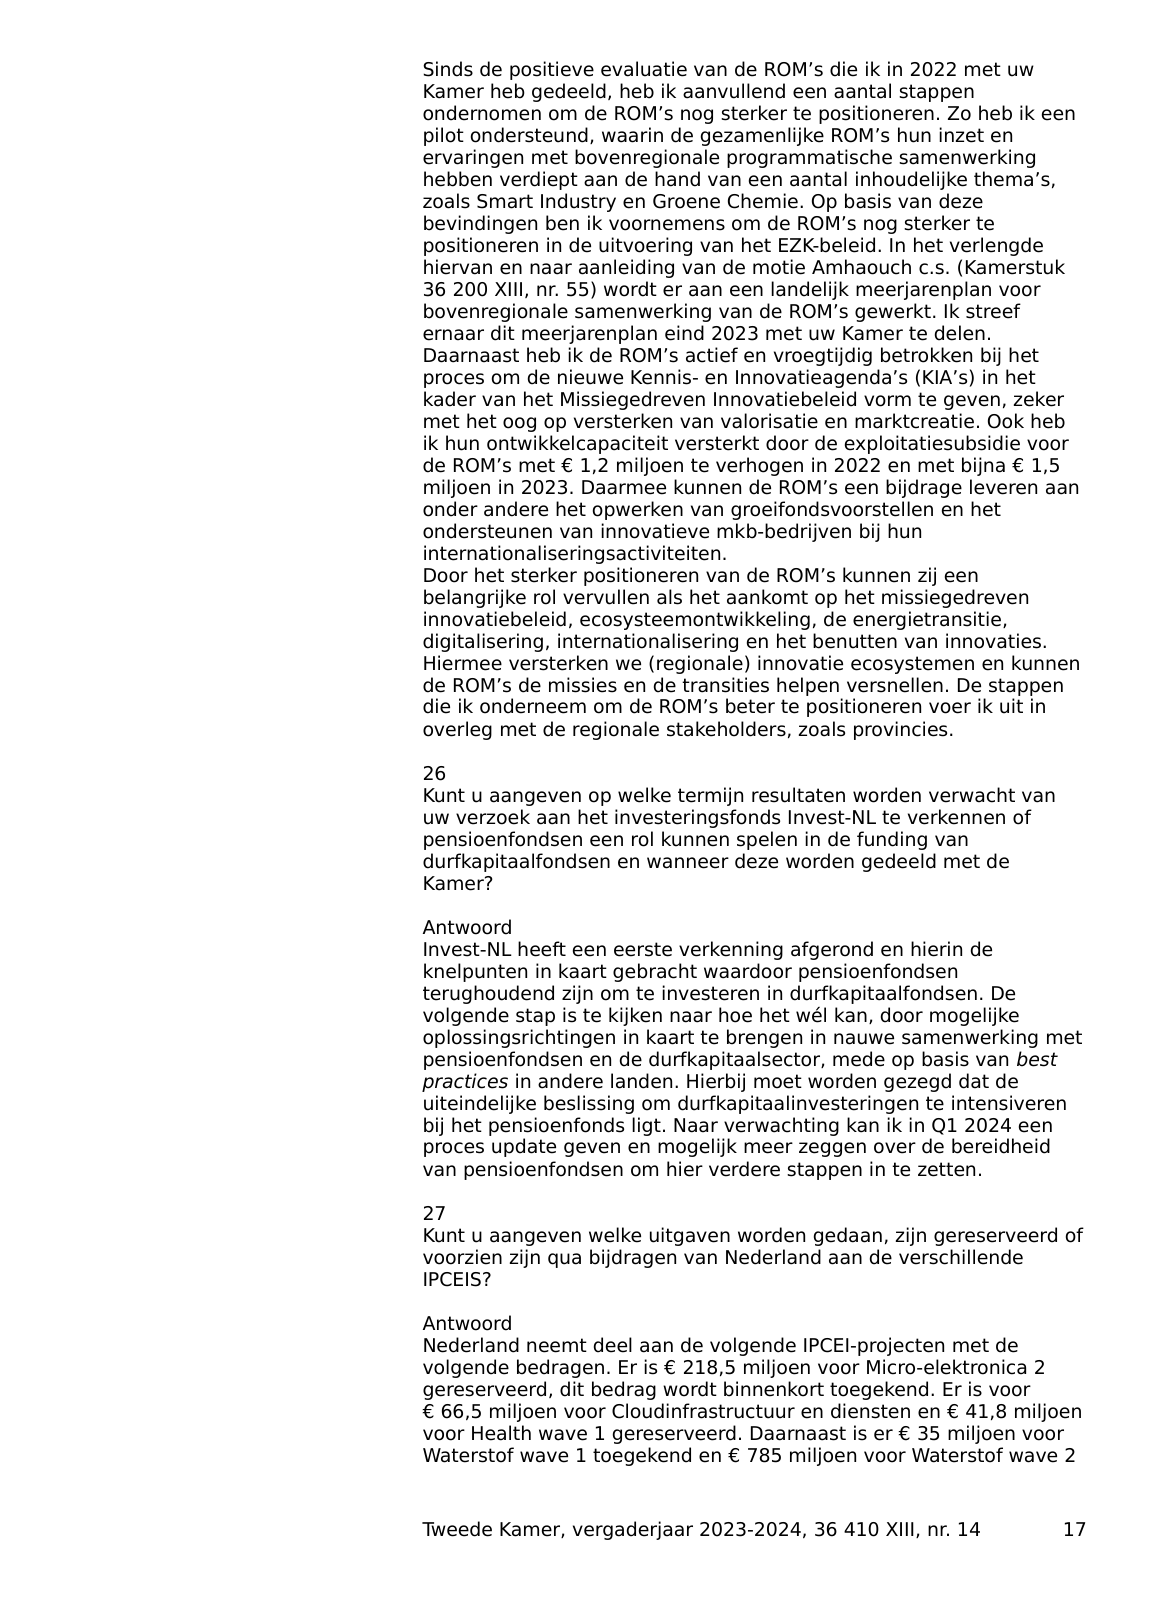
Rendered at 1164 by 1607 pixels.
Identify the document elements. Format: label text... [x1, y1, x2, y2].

text 27 [422, 1203, 1087, 1224]
text Door het sterker positioneren van de ROM’s kunnen zij een belangrijke rol vervullen als het aankomt op het missiegedreven innovatiebeleid, ecosysteemontwikkeling, de energietransitie, digitalisering, internationalisering en het benutten van innovaties. Hiermee versterken we (regionale) innovatie ecosystemen en kunnen de ROM’s de missies en de transities helpen versnellen. De stappen die ik onderneem om de ROM’s beter te positioneren voer ik uit in overleg met de regionale stakeholders, zoals provincies. [422, 564, 1087, 740]
text Antwoord [422, 1313, 1087, 1335]
text Invest-NL heeft een eerste verkenning afgerond en hierin de knelpunten in kaart gebracht waardoor pensioenfondsen terughoudend zijn om te investeren in durfkapitaalfondsen. De volgende stap is te kijken naar hoe het wél kan, door mogelijke oplossingsrichtingen in kaart te brengen in nauwe samenwerking met pensioenfondsen en de durfkapitaalsector, mede op basis van best practices in andere landen. Hierbij moet worden gezegd dat de uiteindelijke beslissing om durfkapitaalinvesteringen te intensiveren bij het pensioenfonds ligt. Naar verwachting kan ik in Q1 2024 een proces update geven en mogelijk meer zeggen over de bereidheid van pensioenfondsen om hier verdere stappen in te zetten. [422, 939, 1087, 1180]
text 26 [422, 763, 1087, 784]
text Daarnaast heb ik de ROM’s actief en vroegtijdig betrokken bij het proces om de nieuwe Kennis- en Innovatieagenda’s (KIA’s) in het kader van het Missiegedreven Innovatiebeleid vorm te geven, zeker met het oog op versterken van valorisatie en marktcreatie. Ook heb ik hun ontwikkelcapaciteit versterkt door de exploitatiesubsidie voor de ROM’s met € 1,2 miljoen te verhogen in 2022 en met bijna € 1,5 miljoen in 2023. Daarmee kunnen de ROM’s een bijdrage leveren aan onder andere het opwerken van groeifondsvoorstellen en het ondersteunen van innovatieve mkb-bedrijven bij hun internationaliseringsactiviteiten. [422, 345, 1087, 564]
text Kunt u aangeven welke uitgaven worden gedaan, zijn gereserveerd of voorzien zijn qua bijdragen van Nederland aan de verschillende IPCEIS? [422, 1224, 1087, 1291]
text Sinds de positieve evaluatie van de ROM’s die ik in 2022 met uw Kamer heb gedeeld, heb ik aanvullend een aantal stappen ondernomen om de ROM’s nog sterker te positioneren. Zo heb ik een pilot ondersteund, waarin de gezamenlijke ROM’s hun inzet en ervaringen met bovenregionale programmatische samenwerking hebben verdiept aan de hand van een aantal inhoudelijke thema’s, zoals Smart Industry en Groene Chemie. Op basis van deze bevindingen ben ik voornemens om de ROM’s nog sterker te positioneren in de uitvoering van het EZK-beleid. In het verlengde hiervan en naar aanleiding van de motie Amhaouch c.s. (Kamerstuk 36 200 XIII, nr. 55) wordt er aan een landelijk meerjarenplan voor bovenregionale samenwerking van de ROM’s gewerkt. Ik streef ernaar dit meerjarenplan eind 2023 met uw Kamer te delen. [422, 59, 1087, 345]
text Kunt u aangeven op welke termijn resultaten worden verwacht van uw verzoek aan het investeringsfonds Invest-NL te verkennen of pensioenfondsen een rol kunnen spelen in de funding van durfkapitaalfondsen en wanneer deze worden gedeeld met de Kamer? [422, 784, 1087, 894]
text Antwoord [422, 917, 1087, 939]
text Nederland neemt deel aan de volgende IPCEI-projecten met de volgende bedragen. Er is € 218,5 miljoen voor Micro-elektronica 2 gereserveerd, dit bedrag wordt binnenkort toegekend. Er is voor € 66,5 miljoen voor Cloudinfrastructuur en diensten en € 41,8 miljoen voor Health wave 1 gereserveerd. Daarnaast is er € 35 miljoen voor Waterstof wave 1 toegekend en € 785 miljoen voor Waterstof wave 2 [422, 1335, 1087, 1467]
